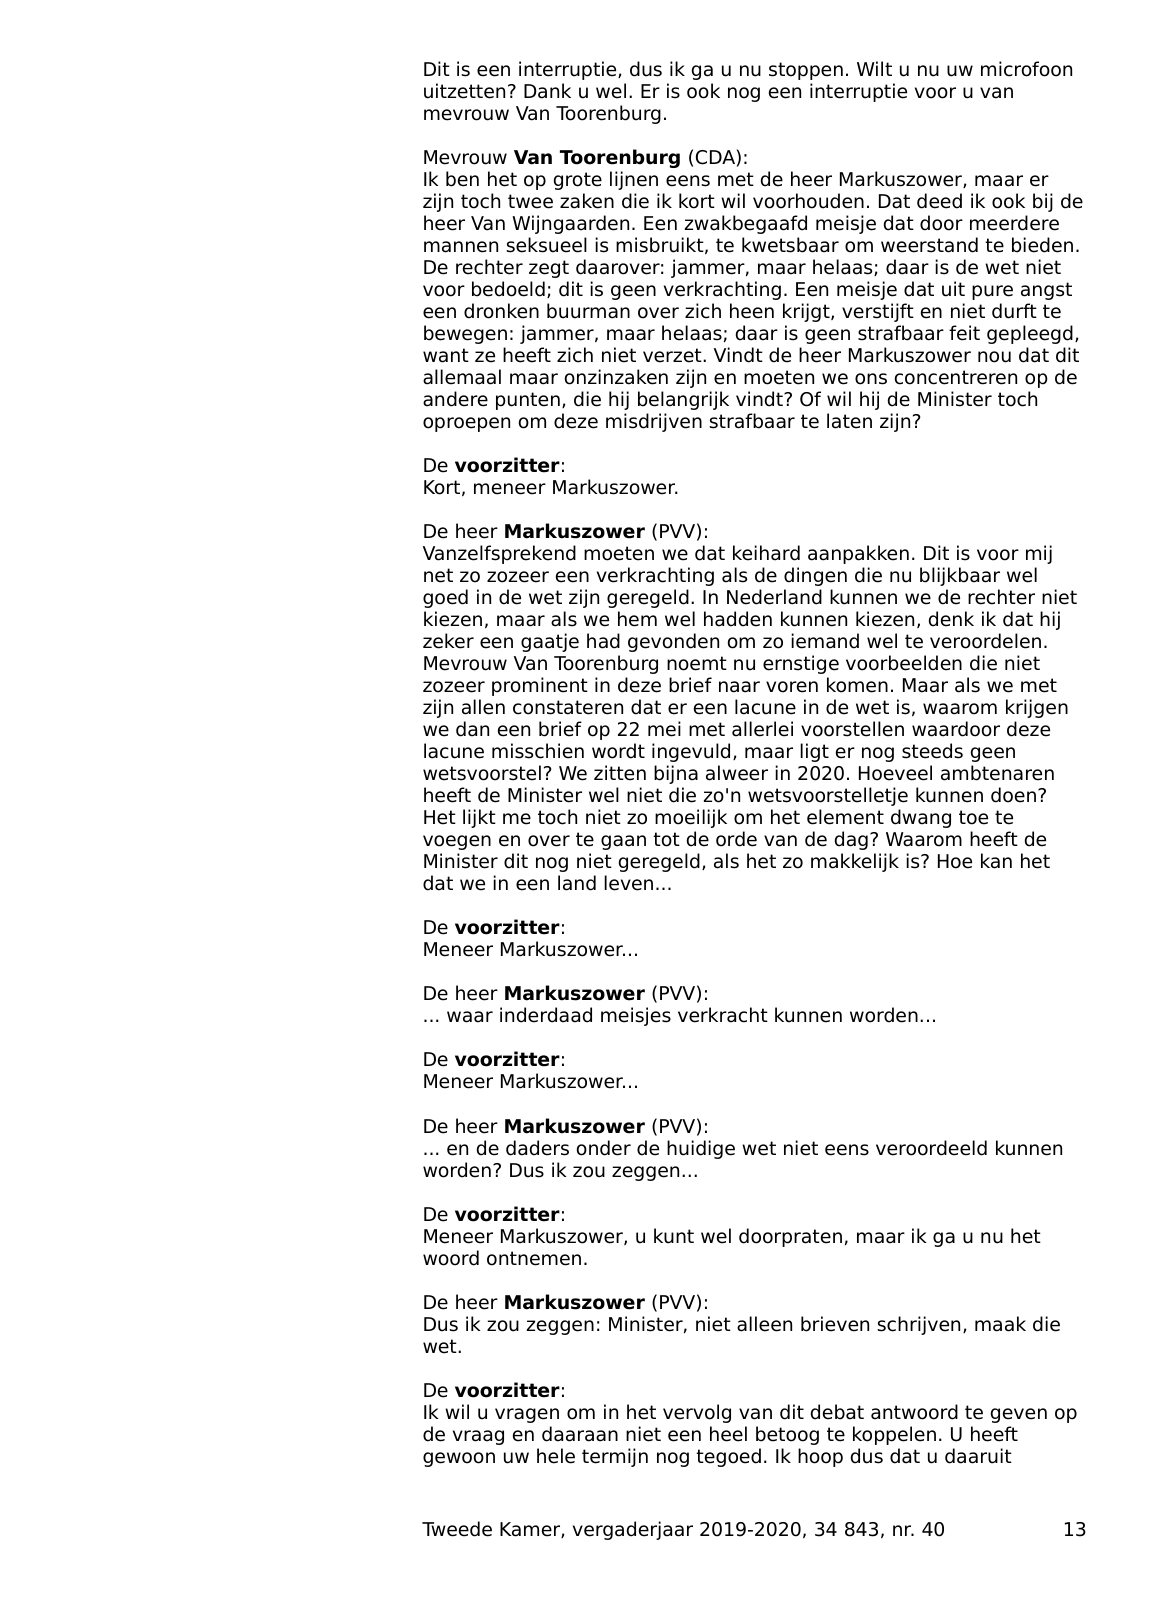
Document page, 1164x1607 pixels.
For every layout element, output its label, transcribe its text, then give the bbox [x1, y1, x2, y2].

text Dus ik zou zeggen: Minister, niet alleen brieven schrijven, maak die wet. [422, 1314, 1087, 1358]
text Meneer Markuszower, u kunt wel doorpraten, maar ik ga u nu het woord ontnemen. [422, 1226, 1087, 1269]
text ... waar inderdaad meisjes verkracht kunnen worden... [422, 1005, 1087, 1027]
text De voorzitter: [422, 917, 1087, 939]
text Ik wil u vragen om in het vervolg van dit debat antwoord te geven op de vraag en daaraan niet een heel betoog te koppelen. U heeft gewoon uw hele termijn nog tegoed. Ik hoop dus dat u daaruit [422, 1402, 1087, 1468]
text Ik ben het op grote lijnen eens met de heer Markuszower, maar er zijn toch twee zaken die ik kort wil voorhouden. Dat deed ik ook bij de heer Van Wijngaarden. Een zwakbegaafd meisje dat door meerdere mannen seksueel is misbruikt, te kwetsbaar om weerstand te bieden. De rechter zegt daarover: jammer, maar helaas; daar is de wet niet voor bedoeld; dit is geen verkrachting. Een meisje dat uit pure angst een dronken buurman over zich heen krijgt, verstijft en niet durft te bewegen: jammer, maar helaas; daar is geen strafbaar feit gepleegd, want ze heeft zich niet verzet. Vindt de heer Markuszower nou dat dit allemaal maar onzinzaken zijn en moeten we ons concentreren op de andere punten, die hij belangrijk vindt? Of wil hij de Minister toch oproepen om deze misdrijven strafbaar te laten zijn? [422, 169, 1087, 433]
text De heer Markuszower (PVV): [422, 1292, 1087, 1314]
text De voorzitter: [422, 1380, 1087, 1402]
text Kort, meneer Markuszower. [422, 477, 1087, 499]
text Meneer Markuszower... [422, 939, 1087, 961]
text Dit is een interruptie, dus ik ga u nu stoppen. Wilt u nu uw microfoon uitzetten? Dank u wel. Er is ook nog een interruptie voor u van mevrouw Van Toorenburg. [422, 59, 1087, 125]
text Meneer Markuszower... [422, 1071, 1087, 1093]
text Mevrouw Van Toorenburg (CDA): [422, 147, 1087, 169]
text De heer Markuszower (PVV): [422, 1116, 1087, 1137]
text De voorzitter: [422, 1049, 1087, 1071]
text De voorzitter: [422, 1204, 1087, 1226]
text De heer Markuszower (PVV): [422, 983, 1087, 1005]
text De heer Markuszower (PVV): [422, 521, 1087, 543]
text De voorzitter: [422, 455, 1087, 477]
text Vanzelfsprekend moeten we dat keihard aanpakken. Dit is voor mij net zo zozeer een verkrachting als de dingen die nu blijkbaar wel goed in de wet zijn geregeld. In Nederland kunnen we de rechter niet kiezen, maar als we hem wel hadden kunnen kiezen, denk ik dat hij zeker een gaatje had gevonden om zo iemand wel te veroordelen. Mevrouw Van Toorenburg noemt nu ernstige voorbeelden die niet zozeer prominent in deze brief naar voren komen. Maar als we met zijn allen constateren dat er een lacune in de wet is, waarom krijgen we dan een brief op 22 mei met allerlei voorstellen waardoor deze lacune misschien wordt ingevuld, maar ligt er nog steeds geen wetsvoorstel? We zitten bijna alweer in 2020. Hoeveel ambtenaren heeft de Minister wel niet die zo'n wetsvoorstelletje kunnen doen? Het lijkt me toch niet zo moeilijk om het element dwang toe te voegen en over te gaan tot de orde van de dag? Waarom heeft de Minister dit nog niet geregeld, als het zo makkelijk is? Hoe kan het dat we in een land leven... [422, 543, 1087, 895]
text ... en de daders onder de huidige wet niet eens veroordeeld kunnen worden? Dus ik zou zeggen... [422, 1137, 1087, 1181]
